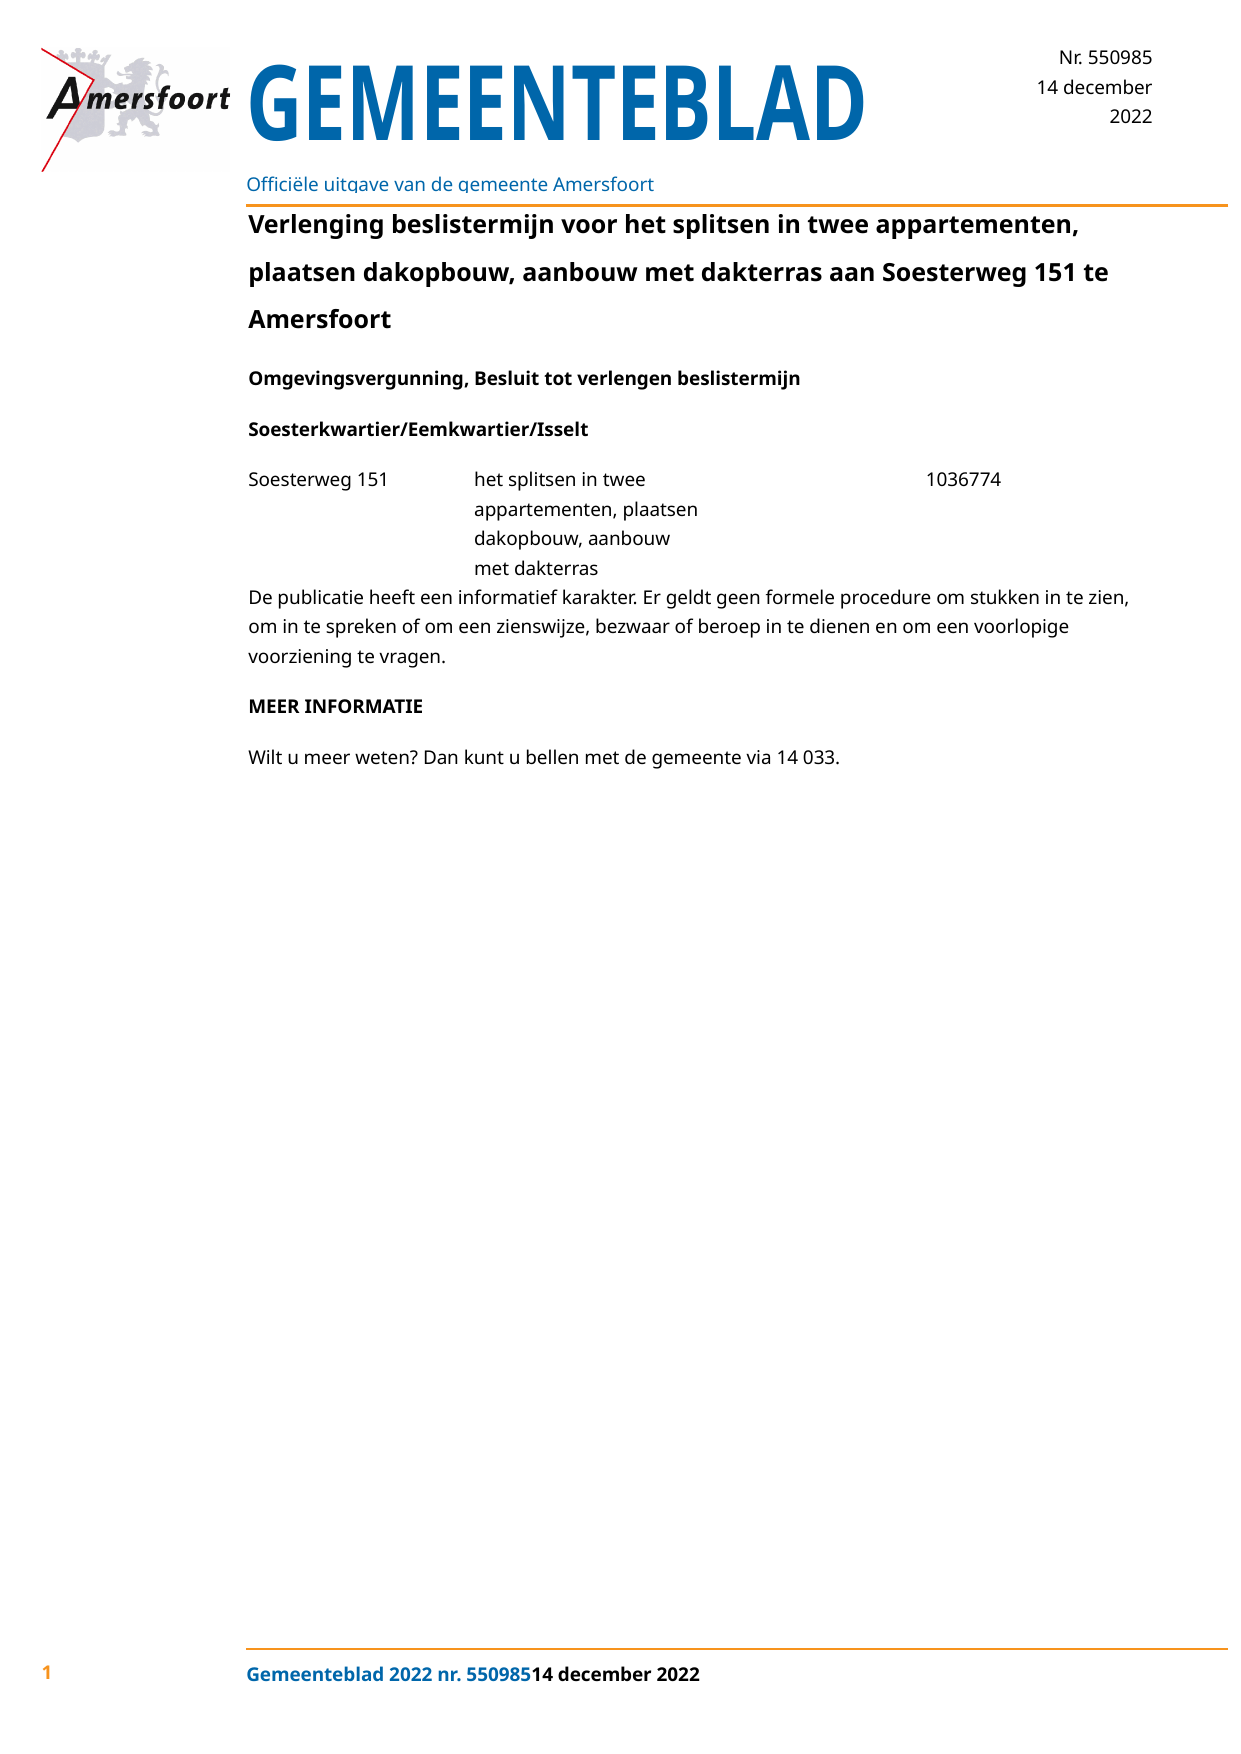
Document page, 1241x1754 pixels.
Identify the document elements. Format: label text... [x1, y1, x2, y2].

table_header Soesterweg 151 [248, 466, 474, 581]
text De publicatie heeft een informatief karakter. Er geldt geen formele procedure om stukken in te zien, om in te spreken of om een zienswijze, bezwaar of beroep in te dienen en om een voorlopige voorziening te vragen. [248, 584, 1152, 669]
table_header 1036774 [926, 466, 1152, 581]
text Soesterkwartier/Eemkwartier/Isselt [248, 416, 1152, 442]
text Verlenging beslistermijn voor het splitsen in twee appartementen, plaatsen dakopbouw, aanbouw met dakterras aan Soesterweg 151 te Amersfoort [248, 207, 1152, 336]
text Omgevingsvergunning, Besluit tot verlengen beslistermijn [248, 366, 1152, 391]
table_header [700, 466, 926, 581]
picture [41, 47, 231, 172]
text Wilt u meer weten? Dan kunt u bellen met de gemeente via 14 033. [248, 744, 1152, 770]
table_header het splitsen in twee appartementen, plaatsen dakopbouw, aanbouw met dakterras [474, 466, 700, 581]
text MEER INFORMATIE [248, 694, 1152, 719]
